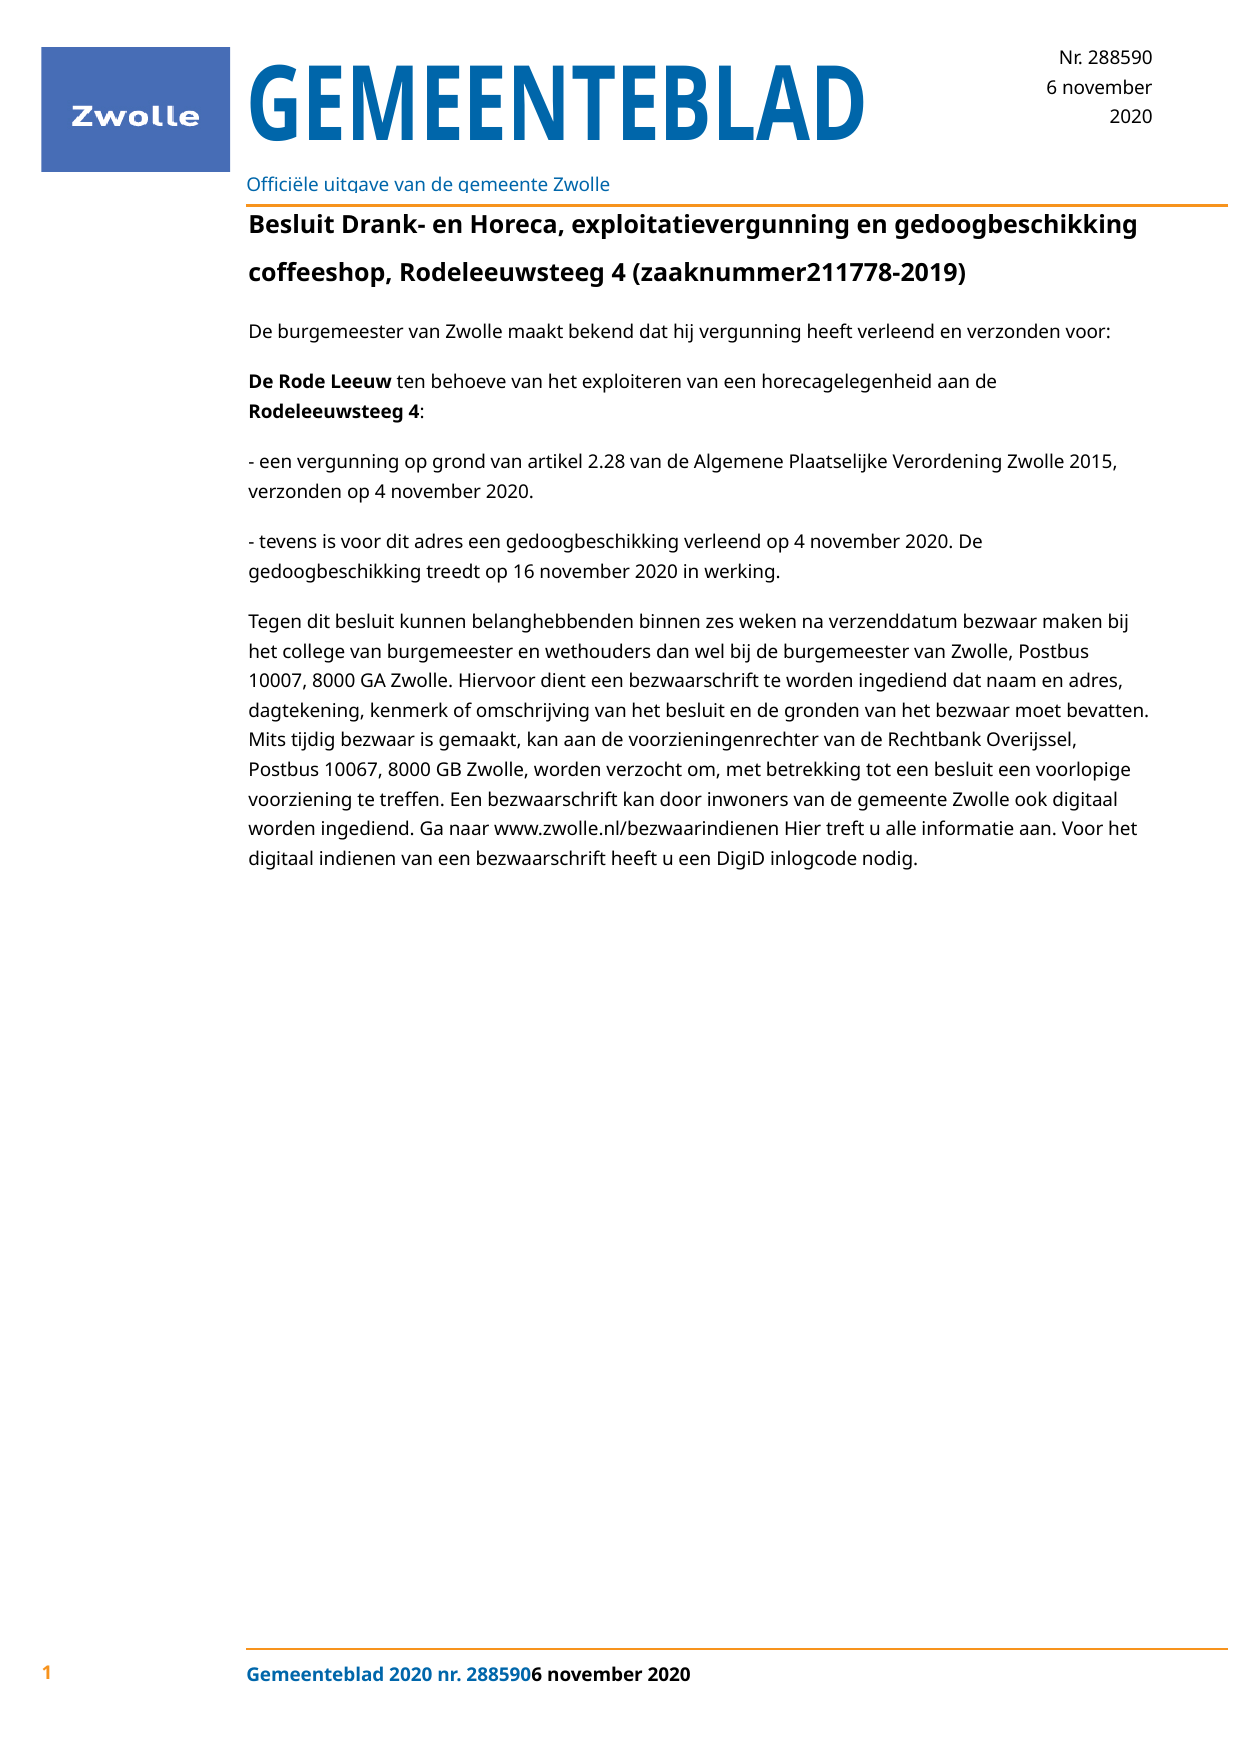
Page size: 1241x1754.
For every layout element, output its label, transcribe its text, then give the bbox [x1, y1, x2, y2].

picture [41, 47, 231, 172]
text De burgemeester van Zwolle maakt bekend dat hij vergunning heeft verleend en verzonden voor: [248, 318, 1152, 344]
text Besluit Drank- en Horeca, exploitatievergunning en gedoogbeschikking coffeeshop, Rodeleeuwsteeg 4 (zaaknummer211778-2019) [248, 207, 1152, 288]
text - een vergunning op grond van artikel 2.28 van de Algemene Plaatselijke Verordening Zwolle 2015, verzonden op 4 november 2020. [248, 448, 1152, 504]
text Tegen dit besluit kunnen belanghebbenden binnen zes weken na verzenddatum bezwaar maken bij het college van burgemeester en wethouders dan wel bij de burgemeester van Zwolle, Postbus 10007, 8000 GA Zwolle. Hiervoor dient een bezwaarschrift te worden ingediend dat naam en adres, dagtekening, kenmerk of omschrijving van het besluit en de gronden van het bezwaar moet bevatten. Mits tijdig bezwaar is gemaakt, kan aan de voorzieningenrechter van de Rechtbank Overijssel, Postbus 10067, 8000 GB Zwolle, worden verzocht om, met betrekking tot een besluit een voorlopige voorziening te treffen. Een bezwaarschrift kan door inwoners van de gemeente Zwolle ook digitaal worden ingediend. Ga naar www.zwolle.nl/bezwaarindienen Hier treft u alle informatie aan. Voor het digitaal indienen van een bezwaarschrift heeft u een DigiD inlogcode nodig. [248, 608, 1152, 871]
text - tevens is voor dit adres een gedoogbeschikking verleend op 4 november 2020. De gedoogbeschikking treedt op 16 november 2020 in werking. [248, 528, 1152, 584]
text De Rode Leeuw ten behoeve van het exploiteren van een horecagelegenheid aan de Rodeleeuwsteeg 4: [248, 368, 1152, 424]
